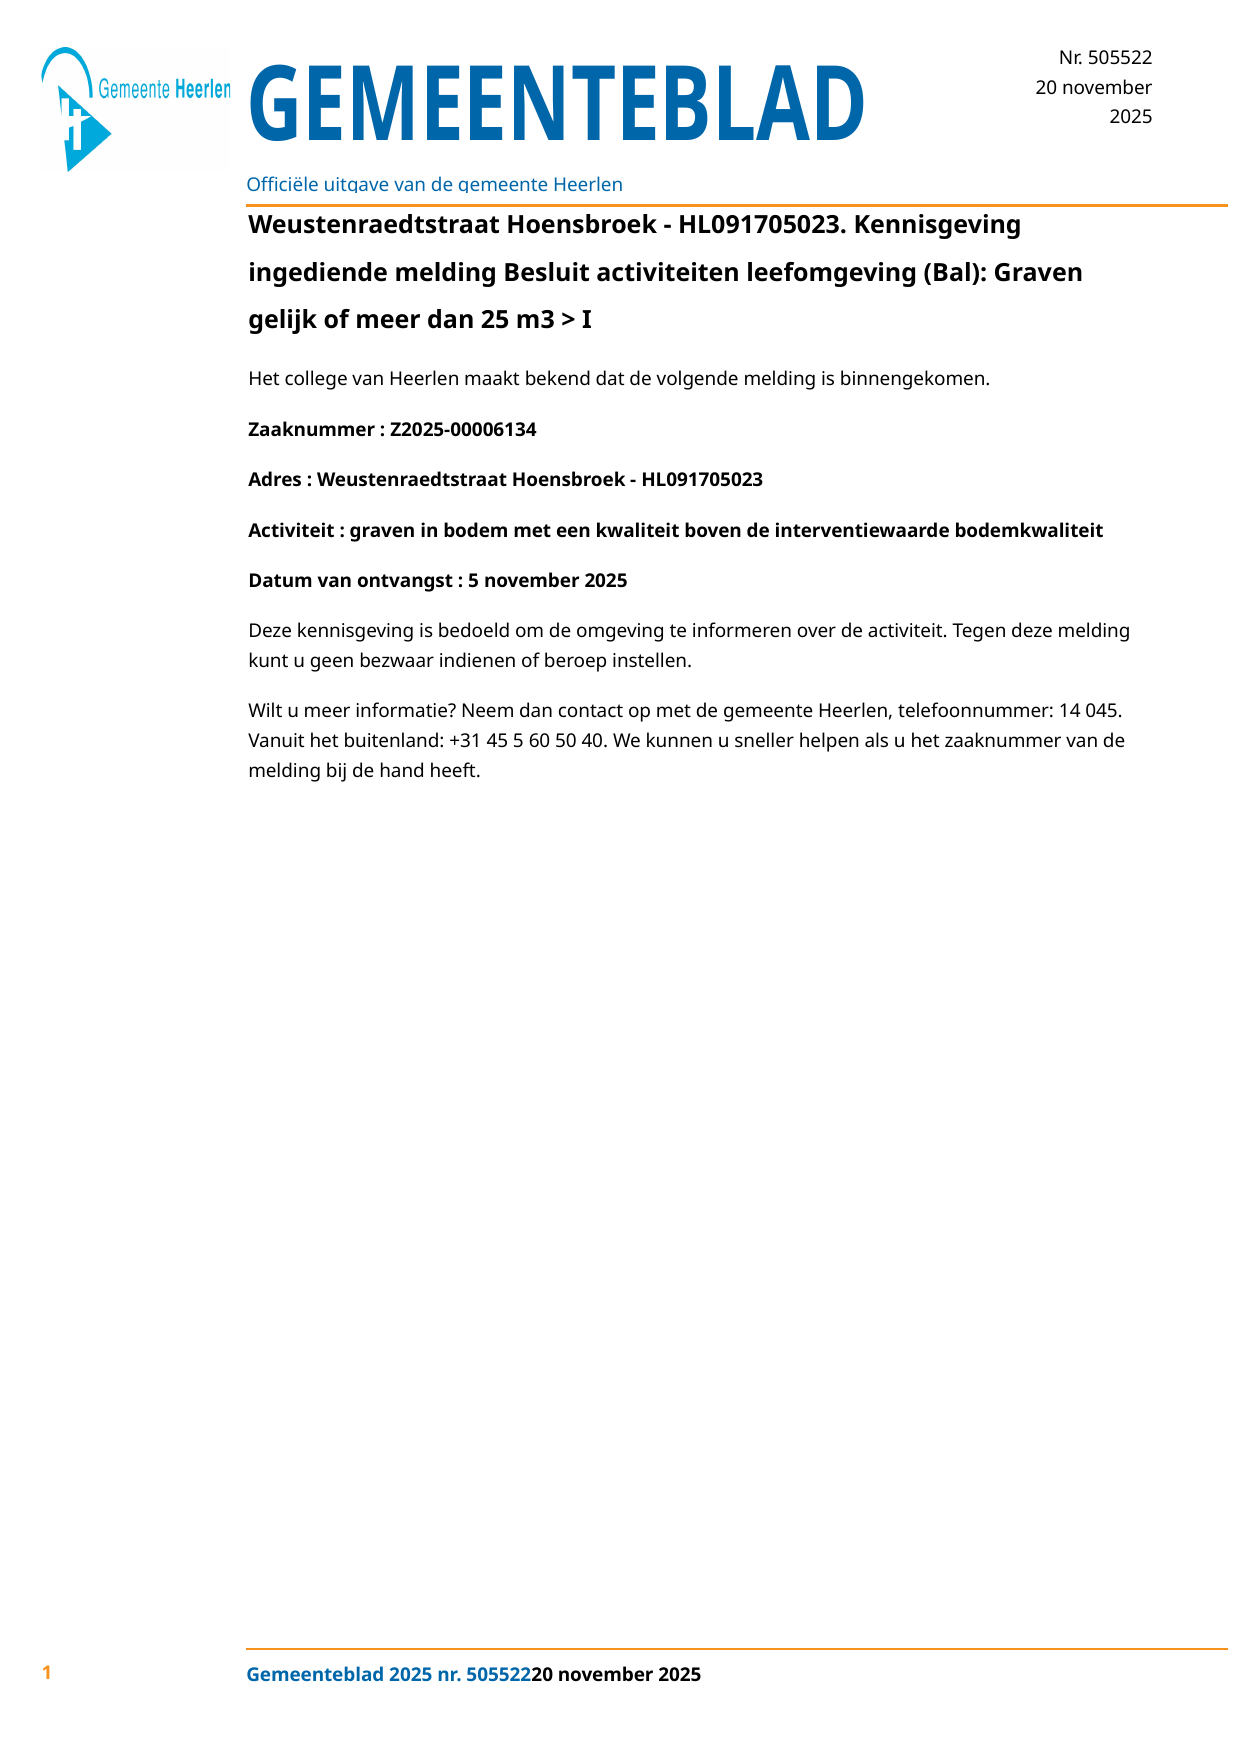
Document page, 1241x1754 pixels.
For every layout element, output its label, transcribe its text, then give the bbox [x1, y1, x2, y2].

text Weustenraedtstraat Hoensbroek - HL091705023. Kennisgeving ingediende melding Besluit activiteiten leefomgeving (Bal): Graven gelijk of meer dan 25 m3 > I [248, 207, 1152, 336]
text Wilt u meer informatie? Neem dan contact op met de gemeente Heerlen, telefoonnummer: 14 045. Vanuit het buitenland: +31 45 5 60 50 40. We kunnen u sneller helpen als u het zaaknummer van de melding bij de hand heeft. [248, 698, 1152, 782]
text Zaaknummer : Z2025-00006134 [248, 416, 1152, 442]
picture [41, 47, 59, 70]
picture [41, 47, 231, 172]
text Datum van ontvangst : 5 november 2025 [248, 567, 1152, 593]
text Het college van Heerlen maakt bekend dat de volgende melding is binnengekomen. [248, 366, 1152, 391]
text Deze kennisgeving is bedoeld om de omgeving te informeren over de activiteit. Tegen deze melding kunt u geen bezwaar indienen of beroep instellen. [248, 618, 1152, 673]
text Adres : Weustenraedtstraat Hoensbroek - HL091705023 [248, 466, 1152, 492]
text Activiteit : graven in bodem met een kwaliteit boven de interventiewaarde bodemkwaliteit [248, 517, 1152, 542]
